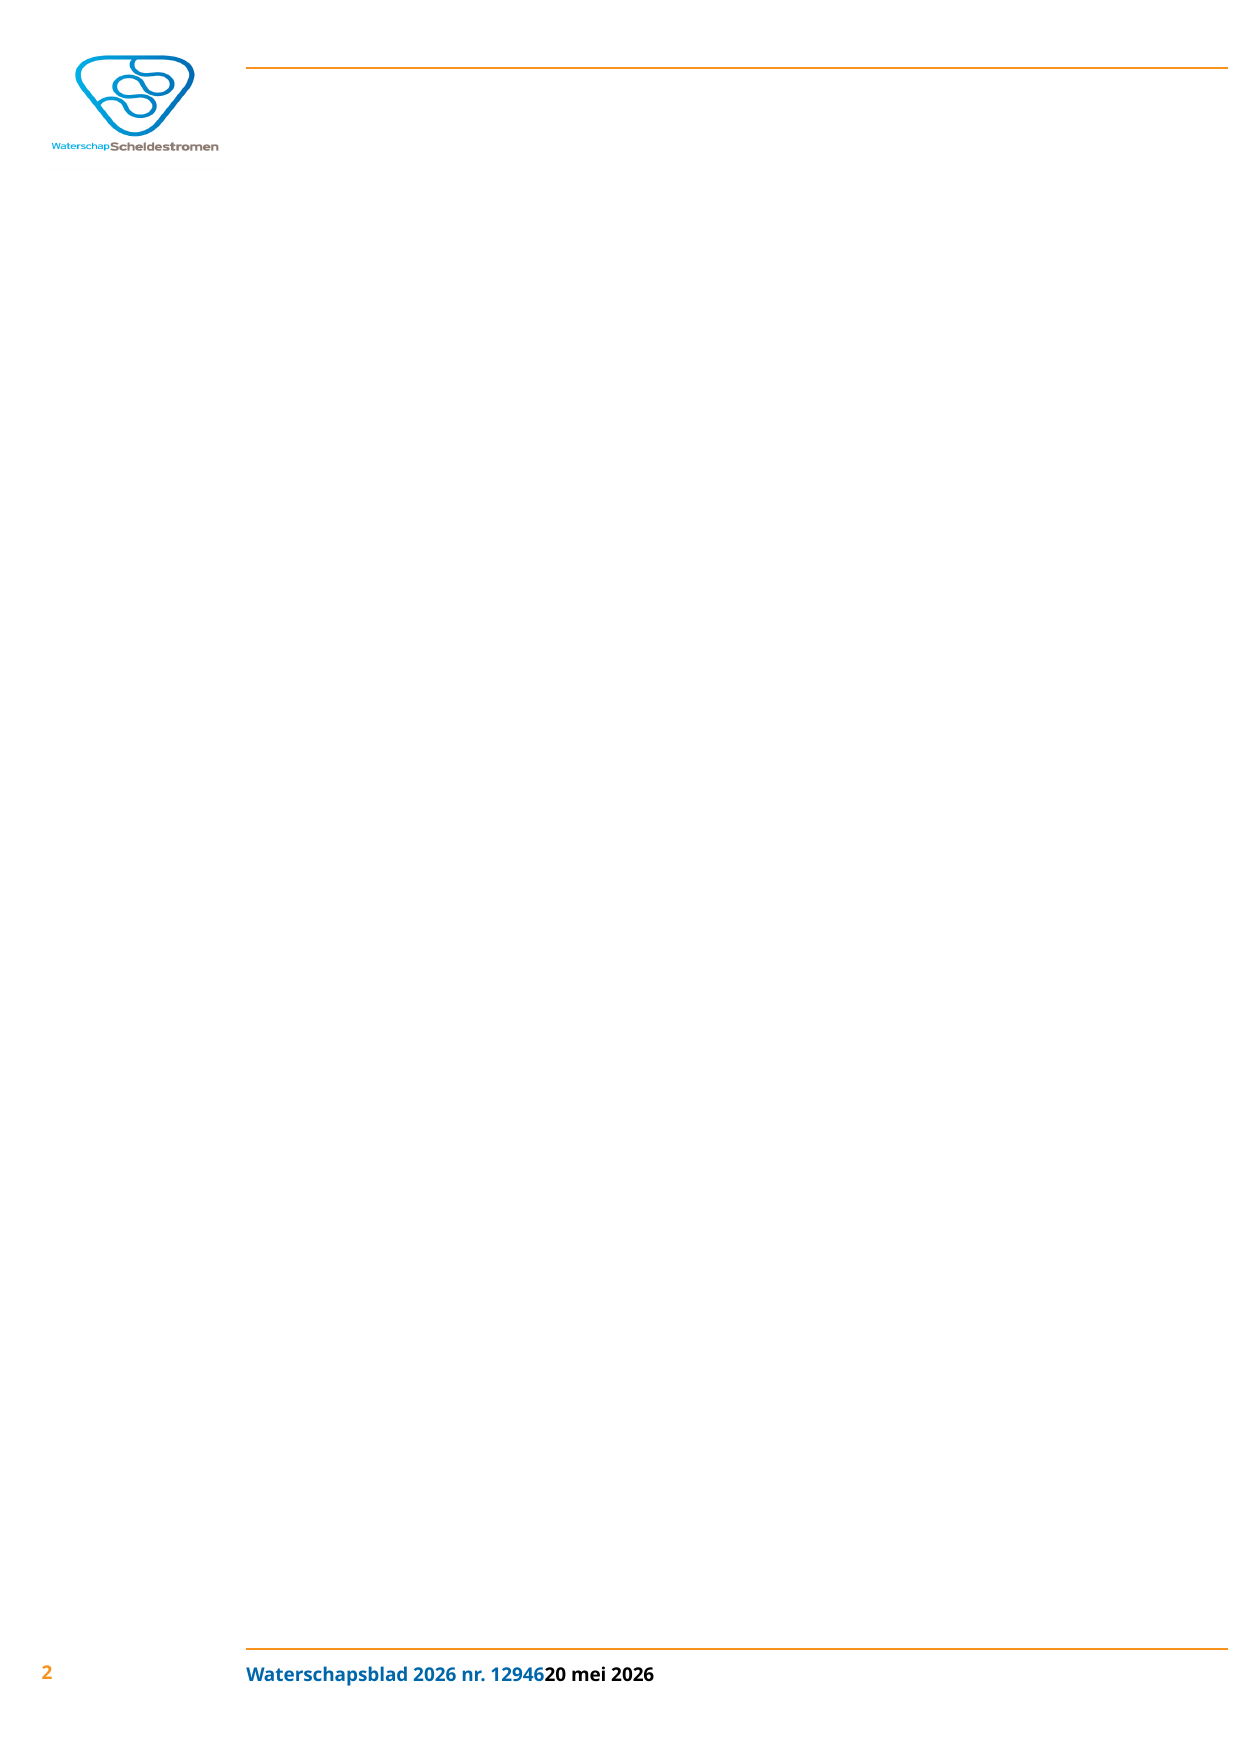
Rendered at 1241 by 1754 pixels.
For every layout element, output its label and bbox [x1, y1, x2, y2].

picture [41, 47, 231, 172]
